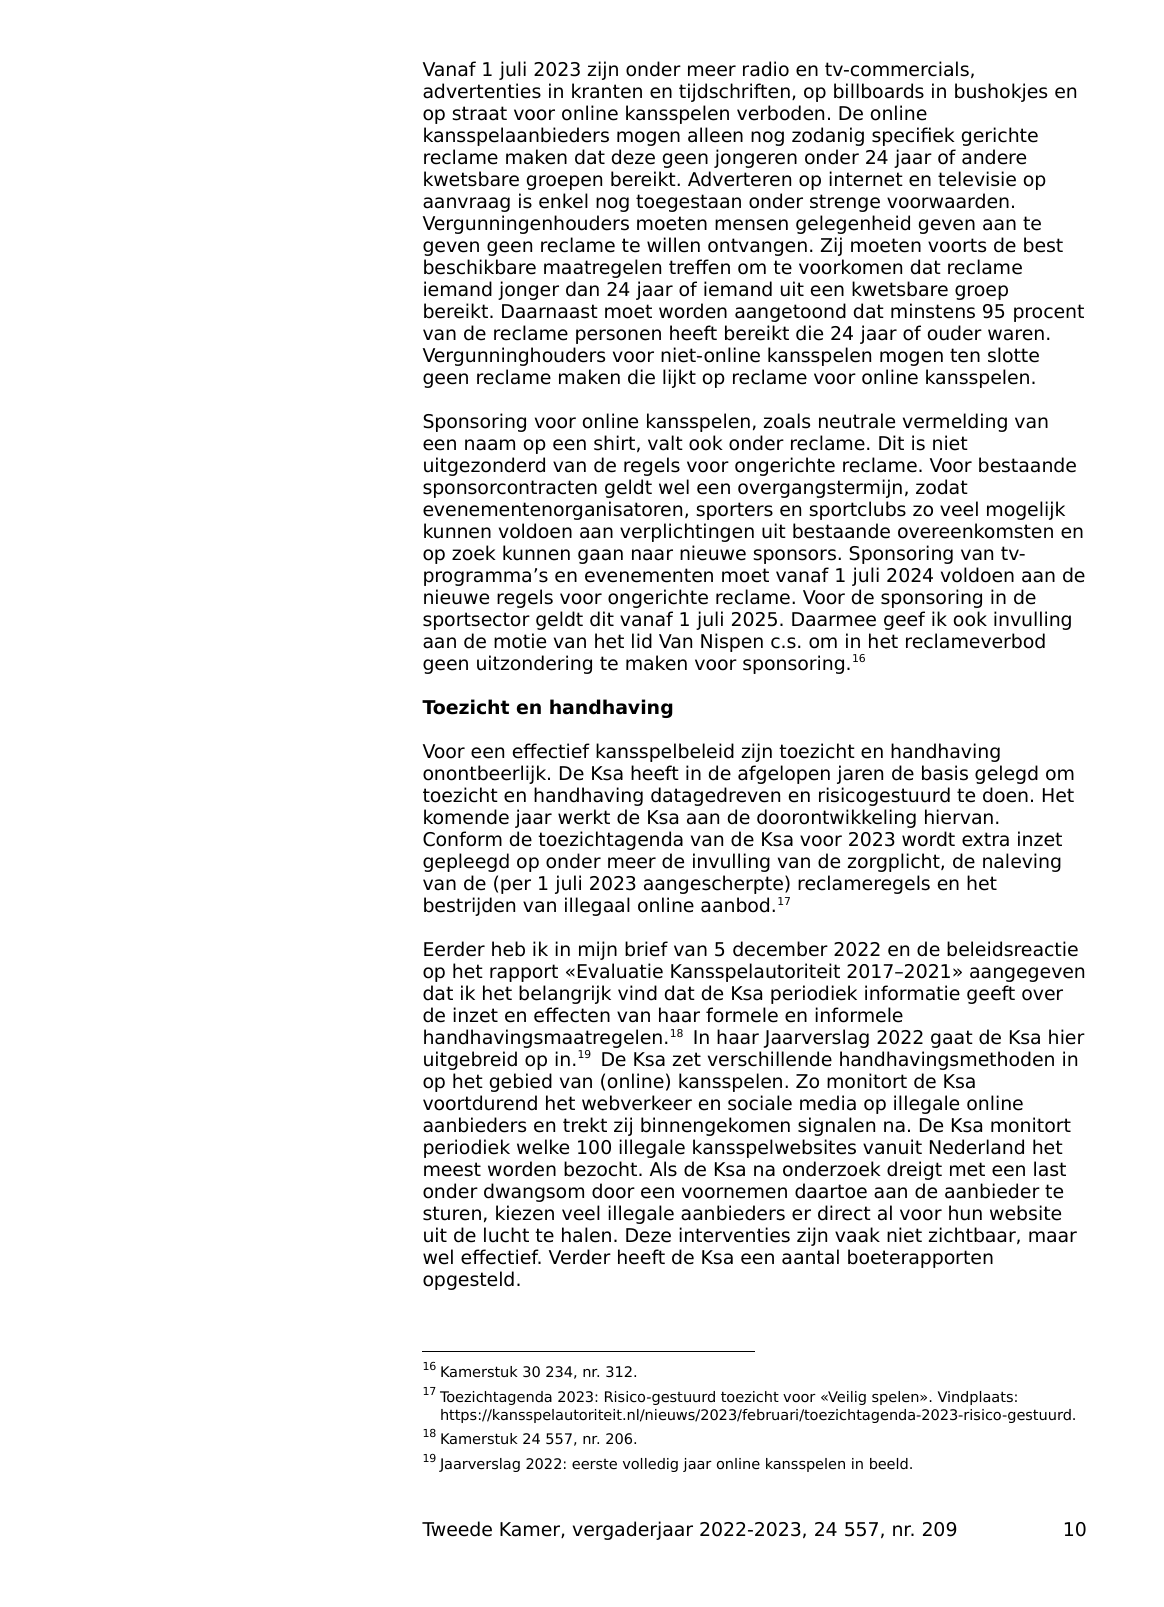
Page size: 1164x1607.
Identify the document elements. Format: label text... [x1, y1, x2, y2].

text Voor een effectief kansspelbeleid zijn toezicht en handhaving onontbeerlijk. De Ksa heeft in de afgelopen jaren de basis gelegd om toezicht en handhaving datagedreven en risicogestuurd te doen. Het komende jaar werkt de Ksa aan de doorontwikkeling hiervan. Conform de toezichtagenda van de Ksa voor 2023 wordt extra inzet gepleegd op onder meer de invulling van de zorgplicht, de naleving van de (per 1 juli 2023 aangescherpte) reclameregels en het bestrijden van illegaal online aanbod. [422, 741, 1087, 917]
text Kamerstuk 24 557, nr. 206. [422, 1427, 1087, 1449]
text Sponsoring voor online kansspelen, zoals neutrale vermelding van een naam op een shirt, valt ook onder reclame. Dit is niet uitgezonderd van de regels voor ongerichte reclame. Voor bestaande sponsorcontracten geldt wel een overgangstermijn, zodat evenementenorganisatoren, sporters en sportclubs zo veel mogelijk kunnen voldoen aan verplichtingen uit bestaande overeenkomsten en op zoek kunnen gaan naar nieuwe sponsors. Sponsoring van tv-programma’s en evenementen moet vanaf 1 juli 2024 voldoen aan de nieuwe regels voor ongerichte reclame. Voor de sponsoring in de sportsector geldt dit vanaf 1 juli 2025. Daarmee geef ik ook invulling aan de motie van het lid Van Nispen c.s. om in het reclameverbod geen uitzondering te maken voor sponsoring. [422, 411, 1087, 675]
text Toezichtagenda 2023: Risico-gestuurd toezicht voor «Veilig spelen». Vindplaats: https://kansspelautoriteit.nl/nieuws/2023/februari/toezichtagenda-2023-risico-gestuurd. [422, 1385, 1087, 1424]
text Kamerstuk 30 234, nr. 312. [422, 1360, 1087, 1382]
text Jaarverslag 2022: eerste volledig jaar online kansspelen in beeld. [422, 1452, 1087, 1474]
text Eerder heb ik in mijn brief van 5 december 2022 en de beleidsreactie op het rapport «Evaluatie Kansspelautoriteit 2017–2021» aangegeven dat ik het belangrijk vind dat de Ksa periodiek informatie geeft over de inzet en effecten van haar formele en informele handhavingsmaatregelen. In haar Jaarverslag 2022 gaat de Ksa hier uitgebreid op in. De Ksa zet verschillende handhavingsmethoden in op het gebied van (online) kansspelen. Zo monitort de Ksa voortdurend het webverkeer en sociale media op illegale online aanbieders en trekt zij binnengekomen signalen na. De Ksa monitort periodiek welke 100 illegale kansspelwebsites vanuit Nederland het meest worden bezocht. Als de Ksa na onderzoek dreigt met een last onder dwangsom door een voornemen daartoe aan de aanbieder te sturen, kiezen veel illegale aanbieders er direct al voor hun website uit de lucht te halen. Deze interventies zijn vaak niet zichtbaar, maar wel effectief. Verder heeft de Ksa een aantal boeterapporten opgesteld. [422, 939, 1087, 1291]
text Vanaf 1 juli 2023 zijn onder meer radio en tv-commercials, advertenties in kranten en tijdschriften, op billboards in bushokjes en op straat voor online kansspelen verboden. De online kansspelaanbieders mogen alleen nog zodanig specifiek gerichte reclame maken dat deze geen jongeren onder 24 jaar of andere kwetsbare groepen bereikt. Adverteren op internet en televisie op aanvraag is enkel nog toegestaan onder strenge voorwaarden. Vergunningenhouders moeten mensen gelegenheid geven aan te geven geen reclame te willen ontvangen. Zij moeten voorts de best beschikbare maatregelen treffen om te voorkomen dat reclame iemand jonger dan 24 jaar of iemand uit een kwetsbare groep bereikt. Daarnaast moet worden aangetoond dat minstens 95 procent van de reclame personen heeft bereikt die 24 jaar of ouder waren. Vergunninghouders voor niet-online kansspelen mogen ten slotte geen reclame maken die lijkt op reclame voor online kansspelen. [422, 59, 1087, 389]
subtitle Toezicht en handhaving [422, 697, 1087, 719]
